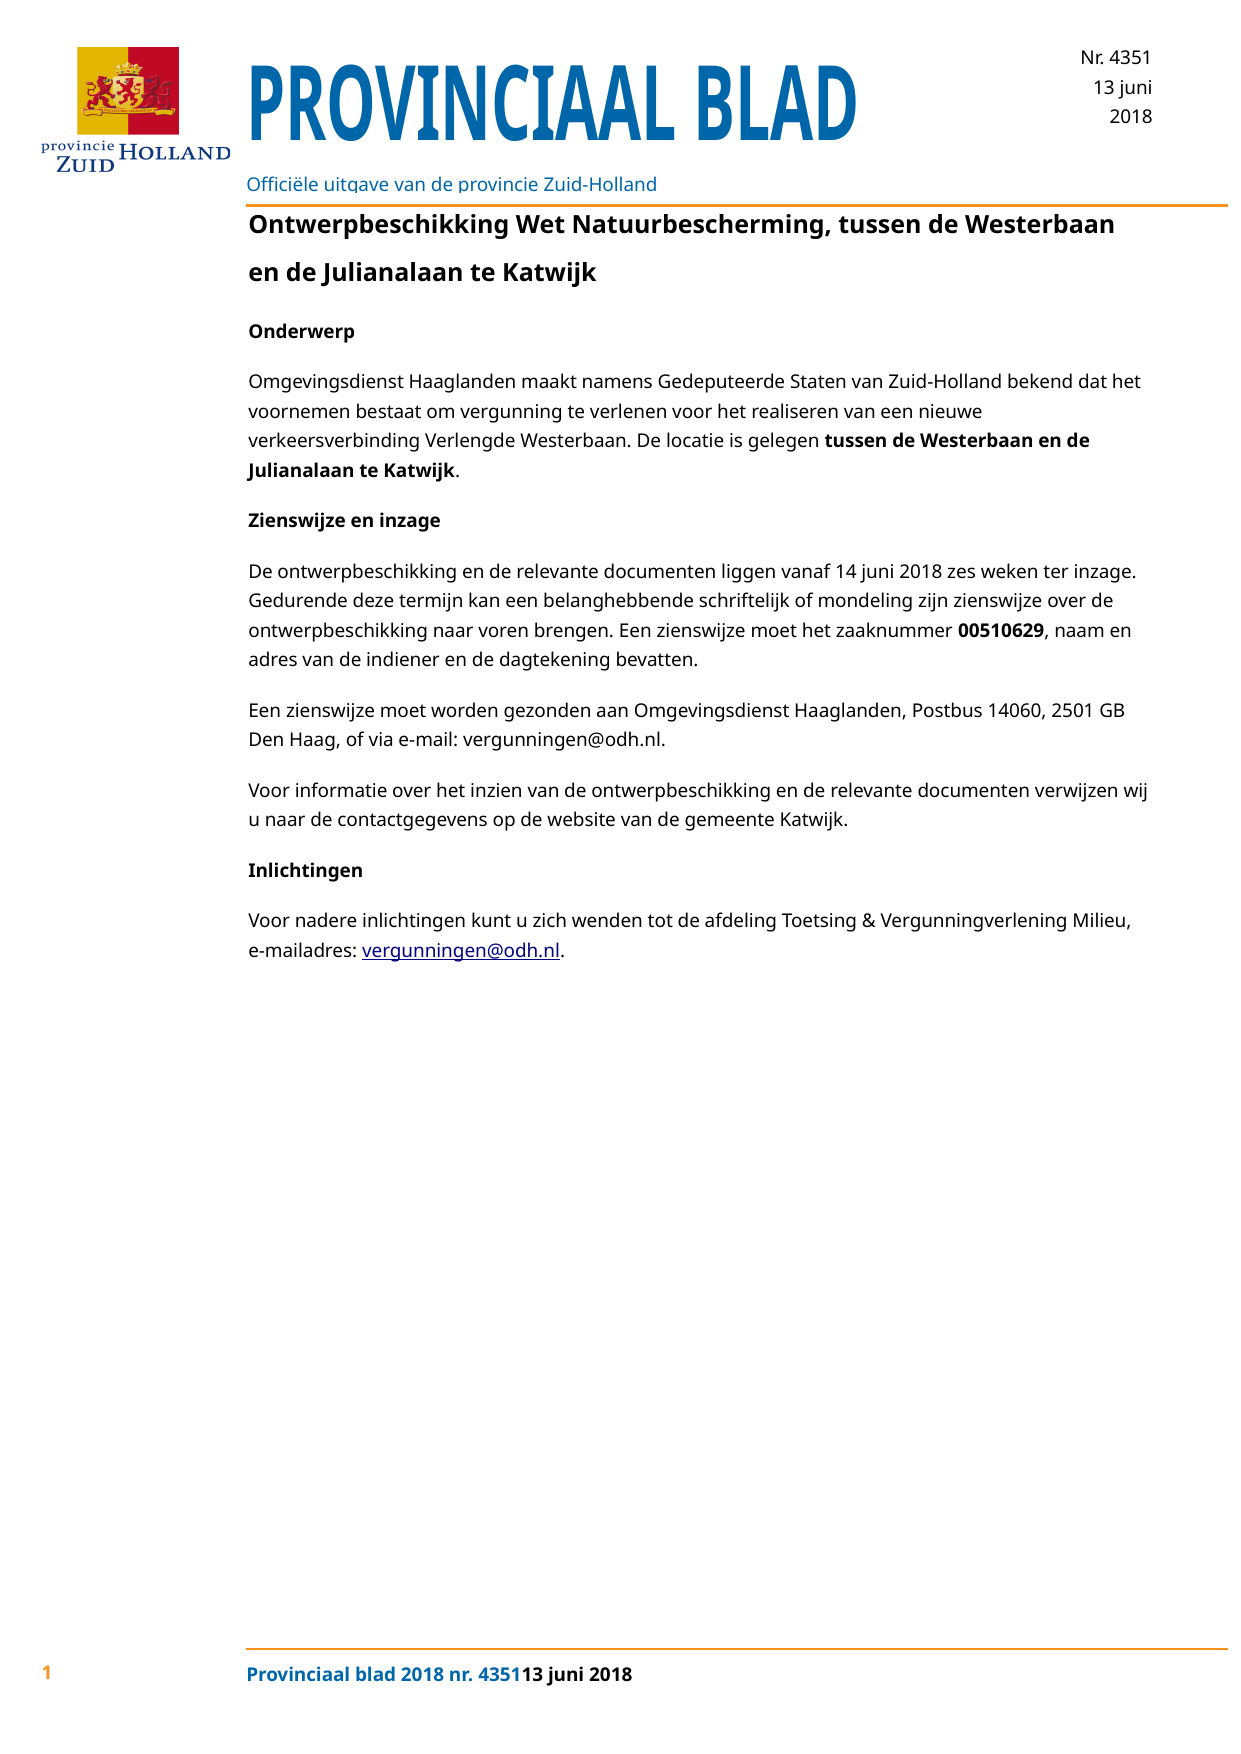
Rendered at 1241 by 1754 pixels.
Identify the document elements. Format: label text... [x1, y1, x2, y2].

text De ontwerpbeschikking en de relevante documenten liggen vanaf 14 juni 2018 zes weken ter inzage. Gedurende deze termijn kan een belanghebbende schriftelijk of mondeling zijn zienswijze over de ontwerpbeschikking naar voren brengen. Een zienswijze moet het zaaknummer 00510629, naam en adres van de indiener en de dagtekening bevatten. [248, 558, 1152, 672]
text Een zienswijze moet worden gezonden aan Omgevingsdienst Haaglanden, Postbus 14060, 2501 GB Den Haag, of via e-mail: vergunningen@odh.nl. [248, 697, 1152, 752]
text Voor informatie over het inzien van de ontwerpbeschikking en de relevante documenten verwijzen wij u naar de contactgegevens op de website van de gemeente Katwijk. [248, 777, 1152, 832]
picture [41, 47, 231, 172]
text Omgevingsdienst Haaglanden maakt namens Gedeputeerde Staten van Zuid-Holland bekend dat het voornemen bestaat om vergunning te verlenen voor het realiseren van een nieuwe verkeersverbinding Verlengde Westerbaan. De locatie is gelegen tussen de Westerbaan en de Julianalaan te Katwijk. [248, 368, 1152, 483]
text Inlichtingen [248, 857, 1152, 883]
text Voor nadere inlichtingen kunt u zich wenden tot de afdeling Toetsing & Vergunningverlening Milieu, e-mailadres: vergunningen@odh.nl. [248, 907, 1152, 963]
text Ontwerpbeschikking Wet Natuurbescherming, tussen de Westerbaan en de Julianalaan te Katwijk [248, 207, 1152, 288]
text Zienswijze en inzage [248, 507, 1152, 533]
text Onderwerp [248, 318, 1152, 344]
